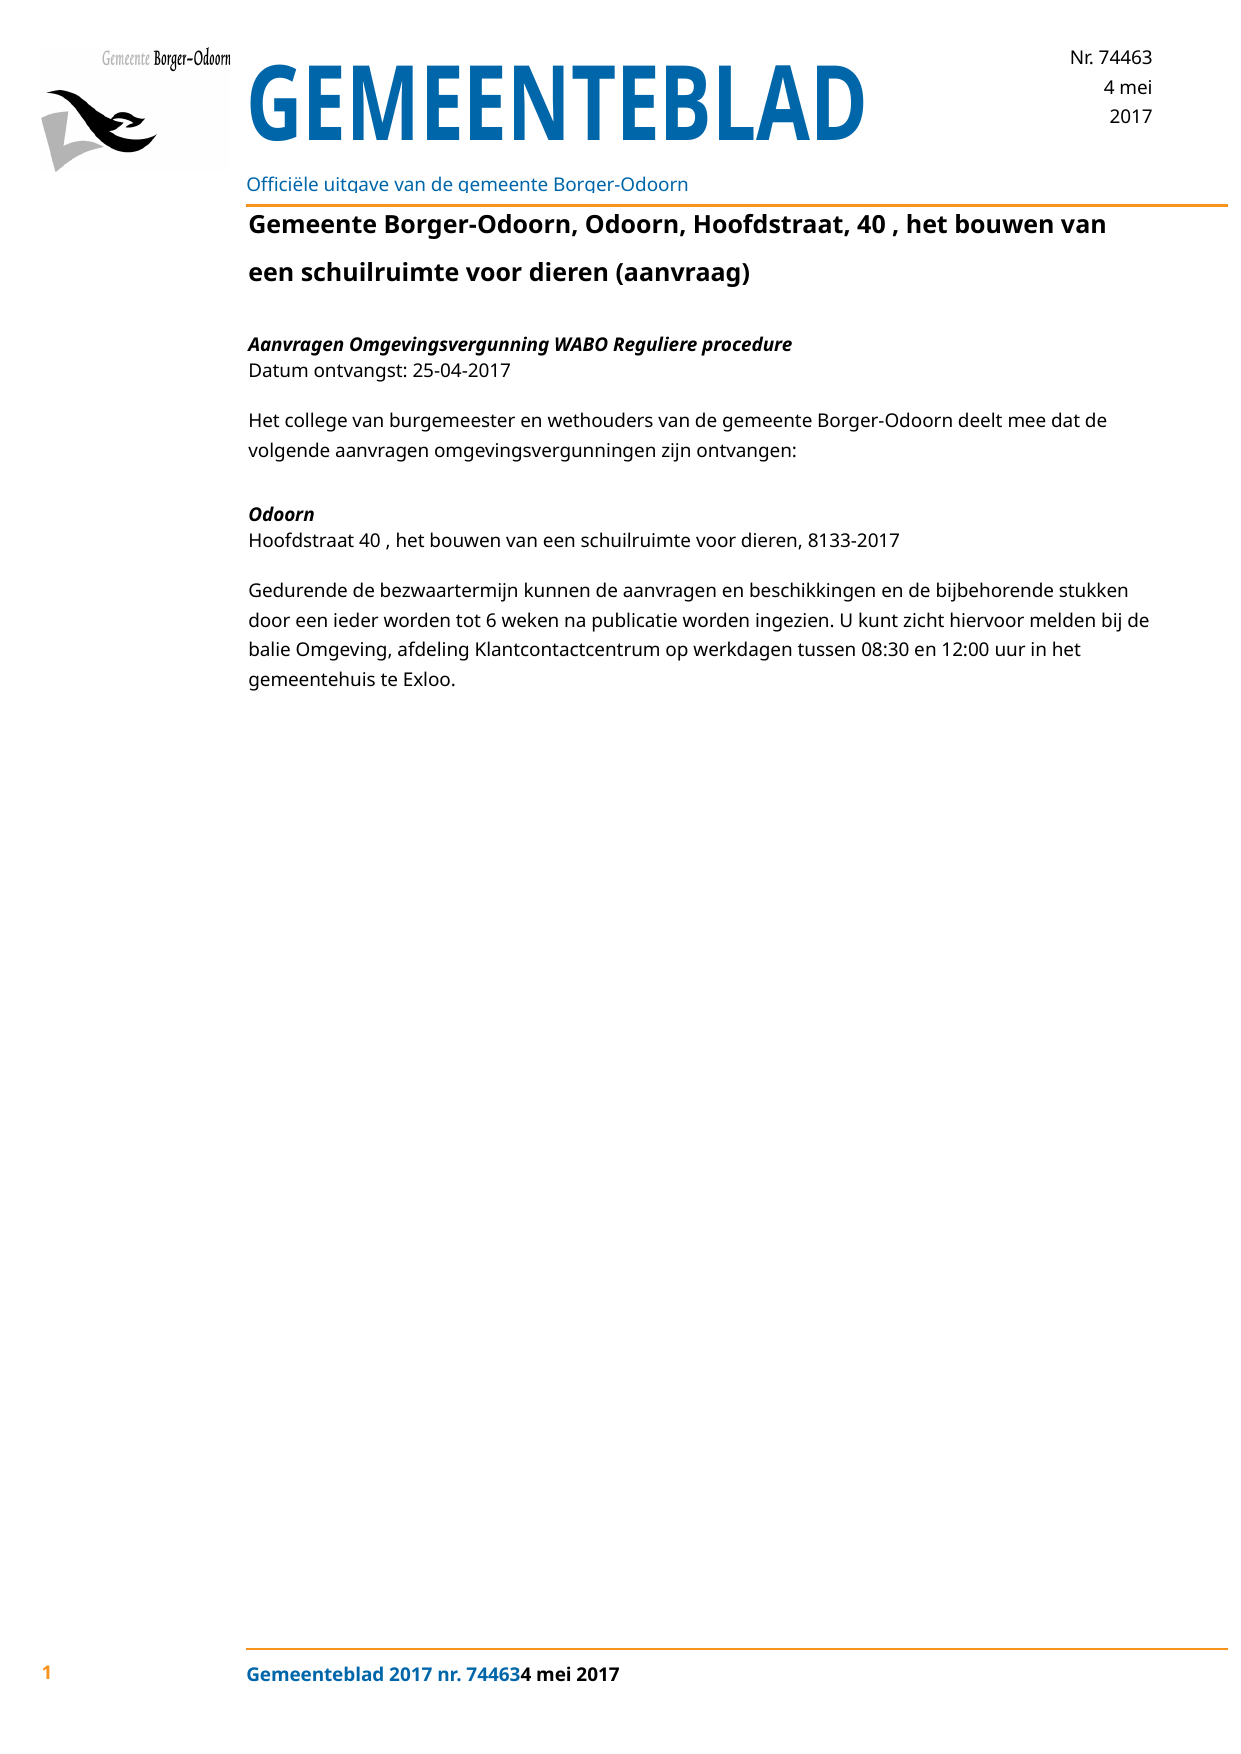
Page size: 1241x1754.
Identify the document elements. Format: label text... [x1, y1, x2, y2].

text Aanvragen Omgevingsvergunning WABO Reguliere procedure [248, 331, 1152, 357]
text Gedurende de bezwaartermijn kunnen de aanvragen en beschikkingen en de bijbehorende stukken door een ieder worden tot 6 weken na publicatie worden ingezien. U kunt zicht hiervoor melden bij de balie Omgeving, afdeling Klantcontactcentrum op werkdagen tussen 08:30 en 12:00 uur in het gemeentehuis te Exloo. [248, 577, 1152, 692]
text Hoofdstraat 40 , het bouwen van een schuilruimte voor dieren, 8133-2017 [248, 527, 1152, 553]
text Odoorn [248, 501, 1152, 527]
text Gemeente Borger-Odoorn, Odoorn, Hoofdstraat, 40 , het bouwen van een schuilruimte voor dieren (aanvraag) [248, 207, 1152, 288]
text Het college van burgemeester en wethouders van de gemeente Borger-Odoorn deelt mee dat de volgende aanvragen omgevingsvergunningen zijn ontvangen: [248, 408, 1152, 463]
text Datum ontvangst: 25-04-2017 [248, 357, 1152, 383]
picture [41, 47, 231, 172]
